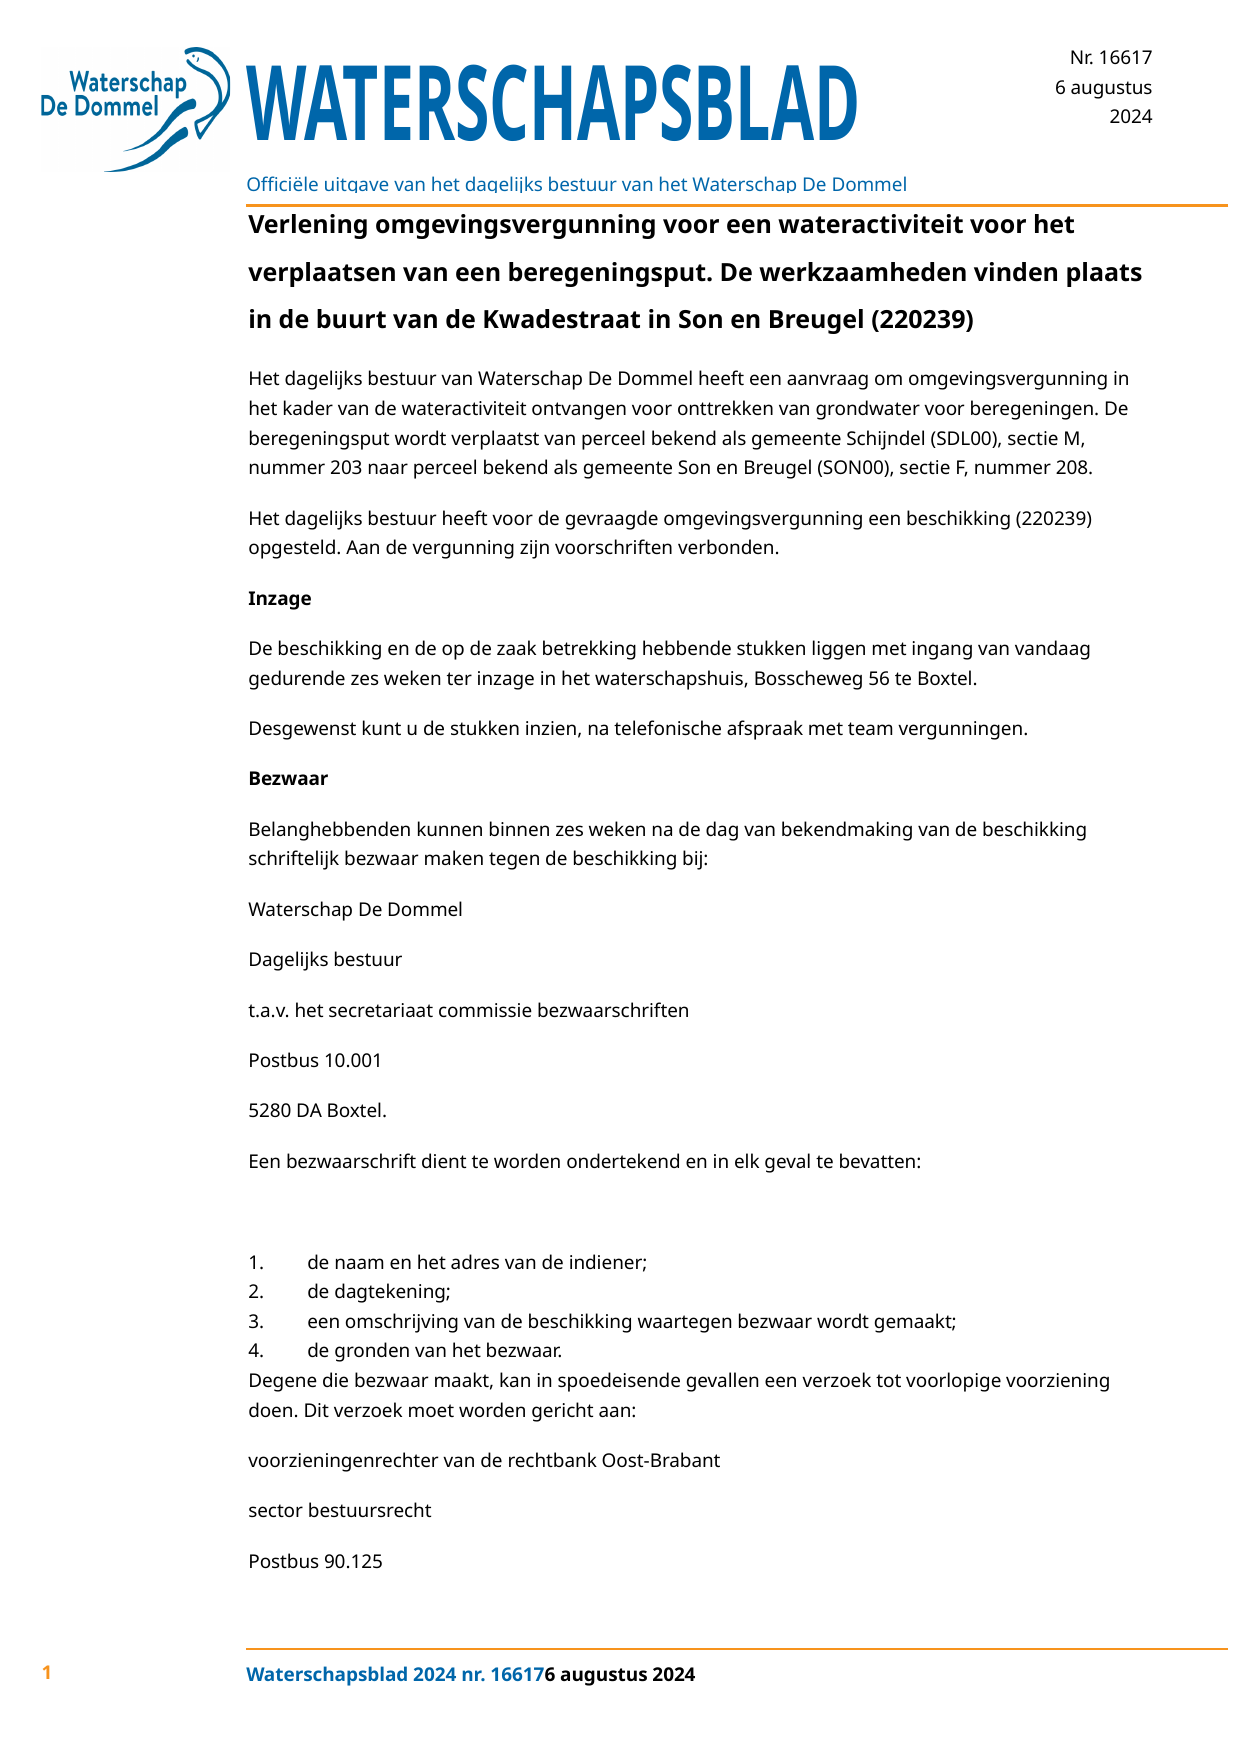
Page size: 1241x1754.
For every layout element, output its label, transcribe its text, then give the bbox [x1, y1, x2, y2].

text Dagelijks bestuur [248, 946, 1152, 972]
text Degene die bezwaar maakt, kan in spoedeisende gevallen een verzoek tot voorlopige voorziening doen. Dit verzoek moet worden gericht aan: [248, 1367, 1152, 1422]
text Verlening omgevingsvergunning voor een wateractiviteit voor het verplaatsen van een beregeningsput. De werkzaamheden vinden plaats in de buurt van de Kwadestraat in Son en Breugel (220239) [248, 207, 1152, 336]
text Een bezwaarschrift dient te worden ondertekend en in elk geval te bevatten: [248, 1148, 1152, 1174]
text Postbus 90.125 [248, 1548, 1152, 1574]
text sector bestuursrecht [248, 1498, 1152, 1523]
text Het dagelijks bestuur heeft voor de gevraagde omgevingsvergunning een beschikking (220239) opgesteld. Aan de vergunning zijn voorschriften verbonden. [248, 505, 1152, 560]
text Postbus 10.001 [248, 1047, 1152, 1073]
picture [198, 118, 210, 131]
text 5280 DA Boxtel. [248, 1098, 1152, 1123]
list een omschrijving van de beschikking waartegen bezwaar wordt gemaakt; [248, 1308, 1152, 1334]
text Desgewenst kunt u de stukken inzien, na telefonische afspraak met team vergunningen. [248, 715, 1152, 741]
text voorzieningenrechter van de rechtbank Oost-Brabant [248, 1447, 1152, 1473]
text Belanghebbenden kunnen binnen zes weken na de dag van bekendmaking van de beschikking schriftelijk bezwaar maken tegen de beschikking bij: [248, 816, 1152, 871]
text t.a.v. het secretariaat commissie bezwaarschriften [248, 997, 1152, 1022]
text Het dagelijks bestuur van Waterschap De Dommel heeft een aanvraag om omgevingsvergunning in het kader van de wateractiviteit ontvangen voor onttrekken van grondwater voor beregeningen. De beregeningsput wordt verplaatst van perceel bekend als gemeente Schijndel (SDL00), sectie M, nummer 203 naar perceel bekend als gemeente Son en Breugel (SON00), sectie F, nummer 208. [248, 366, 1152, 480]
list de naam en het adres van de indiener; [248, 1249, 1152, 1274]
text Bezwaar [248, 766, 1152, 791]
list de dagtekening; [248, 1278, 1152, 1304]
picture [41, 47, 231, 172]
text De beschikking en de op de zaak betrekking hebbende stukken liggen met ingang van vandaag gedurende zes weken ter inzage in het waterschapshuis, Bosscheweg 56 te Boxtel. [248, 635, 1152, 690]
text Inzage [248, 585, 1152, 610]
list de gronden van het bezwaar. [248, 1338, 1152, 1363]
picture [204, 47, 231, 76]
text Waterschap De Dommel [248, 896, 1152, 922]
picture [45, 99, 51, 111]
